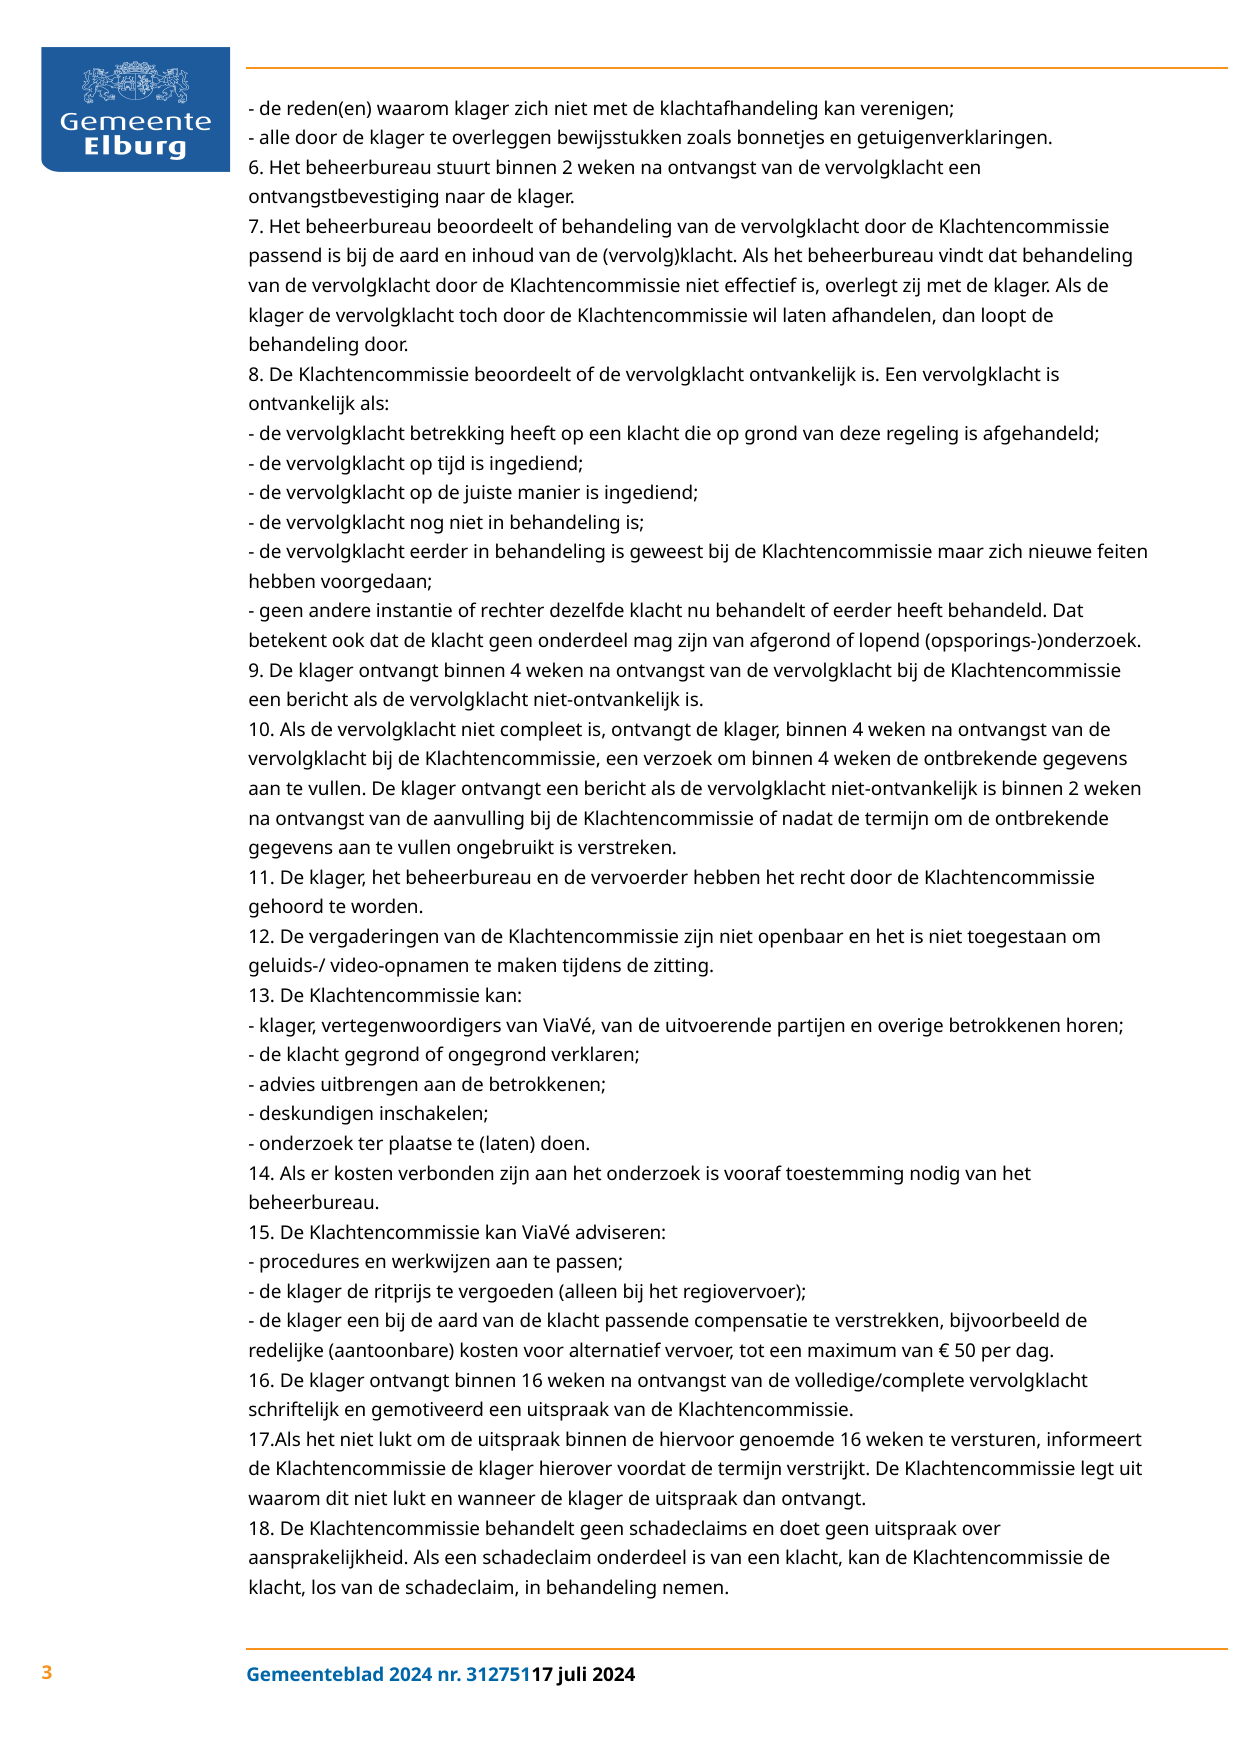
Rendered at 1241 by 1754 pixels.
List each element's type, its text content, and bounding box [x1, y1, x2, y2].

text - advies uitbrengen aan de betrokkenen; [248, 1071, 1152, 1097]
text - onderzoek ter plaatse te (laten) doen. [248, 1130, 1152, 1156]
text - procedures en werkwijzen aan te passen; [248, 1248, 1152, 1274]
text 12. De vergaderingen van de Klachtencommissie zijn niet openbaar en het is niet toegestaan om geluids-/ video-opnamen te maken tijdens de zitting. [248, 923, 1152, 978]
text - geen andere instantie of rechter dezelfde klacht nu behandelt of eerder heeft behandeld. Dat betekent ook dat de klacht geen onderdeel mag zijn van afgerond of lopend (opsporings-)onderzoek. [248, 598, 1152, 653]
text 6. Het beheerbureau stuurt binnen 2 weken na ontvangst van de vervolgklacht een ontvangstbevestiging naar de klager. [248, 154, 1152, 209]
text 18. De Klachtencommissie behandelt geen schadeclaims en doet geen uitspraak over aansprakelijkheid. Als een schadeclaim onderdeel is van een klacht, kan de Klachtencommissie de klacht, los van de schadeclaim, in behandeling nemen. [248, 1515, 1152, 1600]
text 10. Als de vervolgklacht niet compleet is, ontvangt de klager, binnen 4 weken na ontvangst van de vervolgklacht bij de Klachtencommissie, een verzoek om binnen 4 weken de ontbrekende gegevens aan te vullen. De klager ontvangt een bericht als de vervolgklacht niet-ontvankelijk is binnen 2 weken na ontvangst van de aanvulling bij de Klachtencommissie of nadat de termijn om de ontbrekende gegevens aan te vullen ongebruikt is verstreken. [248, 716, 1152, 860]
text - deskundigen inschakelen; [248, 1101, 1152, 1126]
text 17.Als het niet lukt om de uitspraak binnen de hiervoor genoemde 16 weken te versturen, informeert de Klachtencommissie de klager hierover voordat de termijn verstrijkt. De Klachtencommissie legt uit waarom dit niet lukt en wanneer de klager de uitspraak dan ontvangt. [248, 1426, 1152, 1511]
text - de klacht gegrond of ongegrond verklaren; [248, 1041, 1152, 1067]
text - de reden(en) waarom klager zich niet met de klachtafhandeling kan verenigen; [248, 95, 1152, 121]
text - alle door de klager te overleggen bewijsstukken zoals bonnetjes en getuigenverklaringen. [248, 124, 1152, 150]
text 13. De Klachtencommissie kan: [248, 982, 1152, 1008]
text 8. De Klachtencommissie beoordeelt of de vervolgklacht ontvankelijk is. Een vervolgklacht is ontvankelijk als: [248, 361, 1152, 416]
text 7. Het beheerbureau beoordeelt of behandeling van de vervolgklacht door de Klachtencommissie passend is bij de aard en inhoud van de (vervolg)klacht. Als het beheerbureau vindt dat behandeling van de vervolgklacht door de Klachtencommissie niet effectief is, overlegt zij met de klager. Als de klager de vervolgklacht toch door de Klachtencommissie wil laten afhandelen, dan loopt de behandeling door. [248, 213, 1152, 357]
text - de klager een bij de aard van de klacht passende compensatie te verstrekken, bijvoorbeeld de redelijke (aantoonbare) kosten voor alternatief vervoer, tot een maximum van € 50 per dag. [248, 1308, 1152, 1363]
text 11. De klager, het beheerbureau en de vervoerder hebben het recht door de Klachtencommissie gehoord te worden. [248, 864, 1152, 919]
text - de klager de ritprijs te vergoeden (alleen bij het regiovervoer); [248, 1278, 1152, 1304]
text - de vervolgklacht op de juiste manier is ingediend; [248, 479, 1152, 505]
text - klager, vertegenwoordigers van ViaVé, van de uitvoerende partijen en overige betrokkenen horen; [248, 1012, 1152, 1038]
picture [41, 47, 231, 172]
text - de vervolgklacht op tijd is ingediend; [248, 450, 1152, 476]
text - de vervolgklacht nog niet in behandeling is; [248, 509, 1152, 535]
text 14. Als er kosten verbonden zijn aan het onderzoek is vooraf toestemming nodig van het beheerbureau. [248, 1160, 1152, 1215]
text 15. De Klachtencommissie kan ViaVé adviseren: [248, 1219, 1152, 1245]
text - de vervolgklacht betrekking heeft op een klacht die op grond van deze regeling is afgehandeld; [248, 420, 1152, 446]
text - de vervolgklacht eerder in behandeling is geweest bij de Klachtencommissie maar zich nieuwe feiten hebben voorgedaan; [248, 538, 1152, 594]
text 9. De klager ontvangt binnen 4 weken na ontvangst van de vervolgklacht bij de Klachtencommissie een bericht als de vervolgklacht niet-ontvankelijk is. [248, 657, 1152, 712]
text 16. De klager ontvangt binnen 16 weken na ontvangst van de volledige/complete vervolgklacht schriftelijk en gemotiveerd een uitspraak van de Klachtencommissie. [248, 1367, 1152, 1422]
